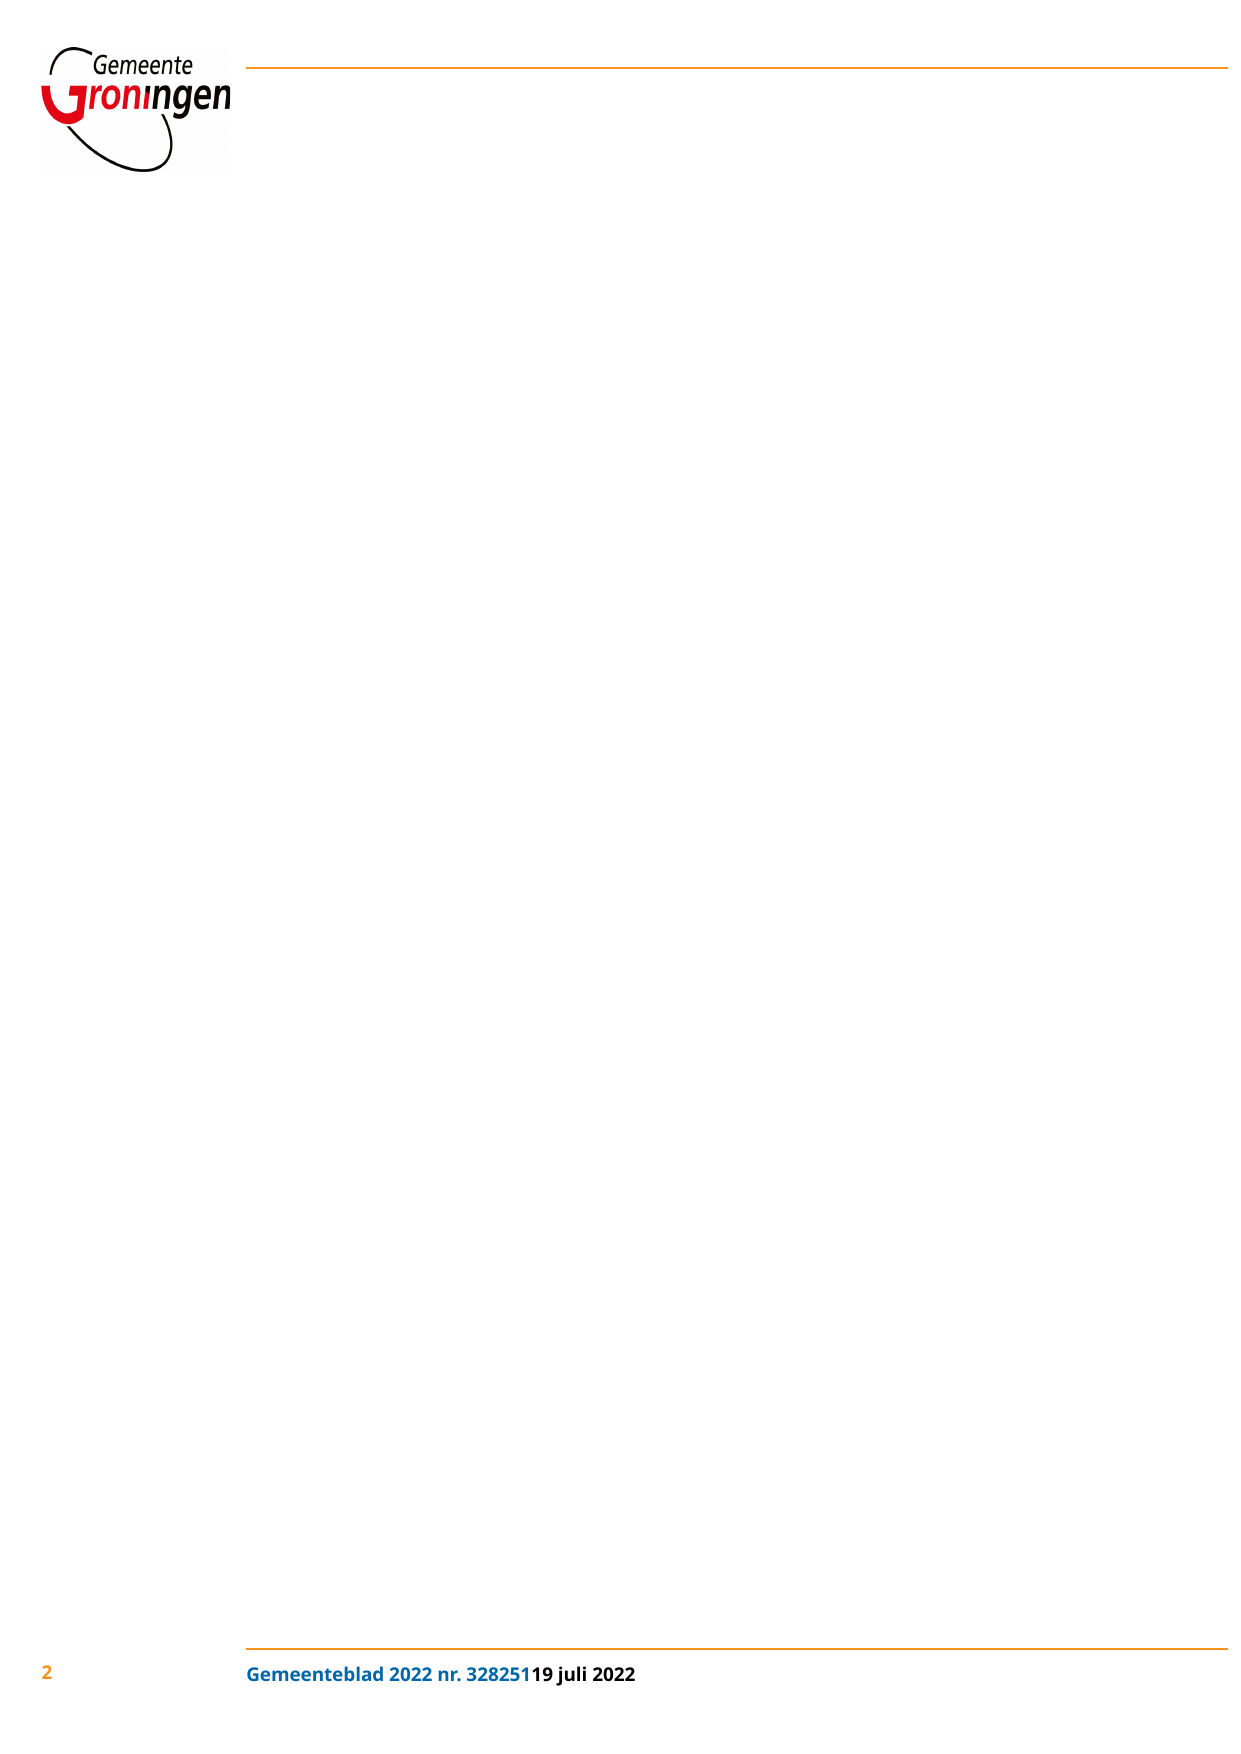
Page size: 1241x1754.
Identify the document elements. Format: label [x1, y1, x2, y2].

picture [41, 47, 231, 172]
